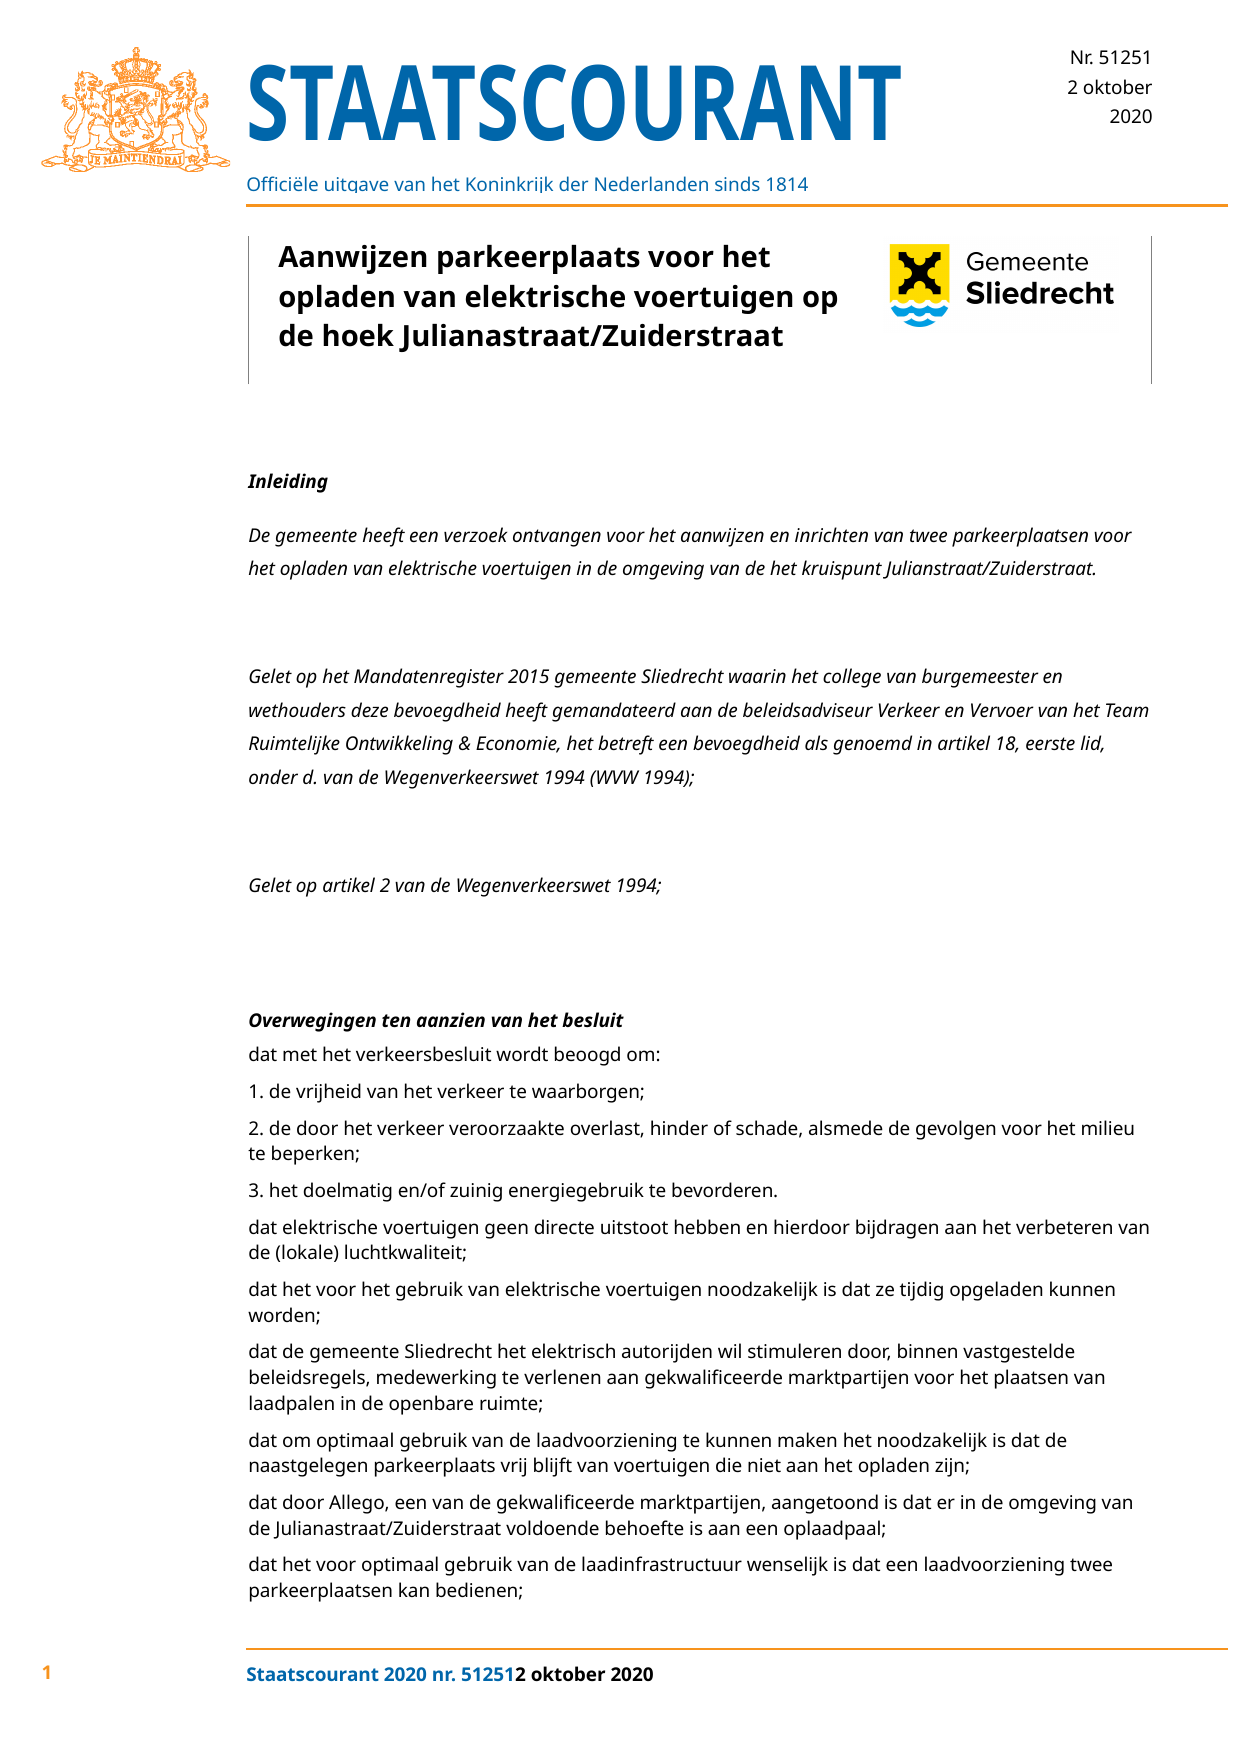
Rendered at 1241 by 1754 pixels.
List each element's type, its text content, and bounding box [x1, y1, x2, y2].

text dat met het verkeersbesluit wordt beoogd om: [248, 1041, 1152, 1067]
text Gelet op artikel 2 van de Wegenverkeerswet 1994; [248, 872, 1152, 898]
table_header [1119, 236, 1151, 332]
text Gelet op het Mandatenregister 2015 gemeente Sliedrecht waarin het college van burgemeester en wethouders deze bevoegdheid heeft gemandateerd aan de beleidsadviseur Verkeer en Vervoer van het Team Ruimtelijke Ontwikkeling & Economie, het betreft een bevoegdheid als genoemd in artikel 18, eerste lid, onder d. van de Wegenverkeerswet 1994 (WVW 1994); [248, 664, 1152, 790]
text dat om optimaal gebruik van de laadvoorziening te kunnen maken het noodzakelijk is dat de naastgelegen parkeerplaats vrij blijft van voertuigen die niet aan het opladen zijn; [248, 1427, 1152, 1478]
table_header Aanwijzen parkeerplaats voor het opladen van elektrische voertuigen op de hoek Julianastraat/Zuiderstraat [249, 236, 850, 384]
text De gemeente heeft een verzoek ontvangen voor het aanwijzen en inrichten van twee parkeerplaatsen voor het opladen van elektrische voertuigen in de omgeving van de het kruispunt Julianstraat/Zuiderstraat. [248, 522, 1152, 581]
text dat het voor het gebruik van elektrische voertuigen noodzakelijk is dat ze tijdig opgeladen kunnen worden; [248, 1276, 1152, 1328]
text Overwegingen ten aanzien van het besluit [248, 1007, 1152, 1033]
text dat het voor optimaal gebruik van de laadinfrastructuur wenselijk is dat een laadvoorziening twee parkeerplaatsen kan bedienen; [248, 1552, 1152, 1603]
picture [882, 236, 1119, 333]
table_header [850, 236, 882, 332]
text dat de gemeente Sliedrecht het elektrisch autorijden wil stimuleren door, binnen vastgestelde beleidsregels, medewerking te verlenen aan gekwalificeerde marktpartijen voor het plaatsen van laadpalen in de openbare ruimte; [248, 1339, 1152, 1416]
text dat door Allego, een van de gekwalificeerde marktpartijen, aangetoond is dat er in de omgeving van de Julianastraat/Zuiderstraat voldoende behoefte is aan een oplaadpaal; [248, 1489, 1152, 1541]
text 3. het doelmatig en/of zuinig energiegebruik te bevorderen. [248, 1177, 1152, 1203]
text dat elektrische voertuigen geen directe uitstoot hebben en hierdoor bijdragen aan het verbeteren van de (lokale) luchtkwaliteit; [248, 1214, 1152, 1265]
text Inleiding [248, 468, 1152, 494]
text 1. de vrijheid van het verkeer te waarborgen; [248, 1078, 1152, 1104]
picture [41, 47, 231, 172]
text 2. de door het verkeer veroorzaakte overlast, hinder of schade, alsmede de gevolgen voor het milieu te beperken; [248, 1115, 1152, 1166]
table_header [850, 333, 1151, 384]
